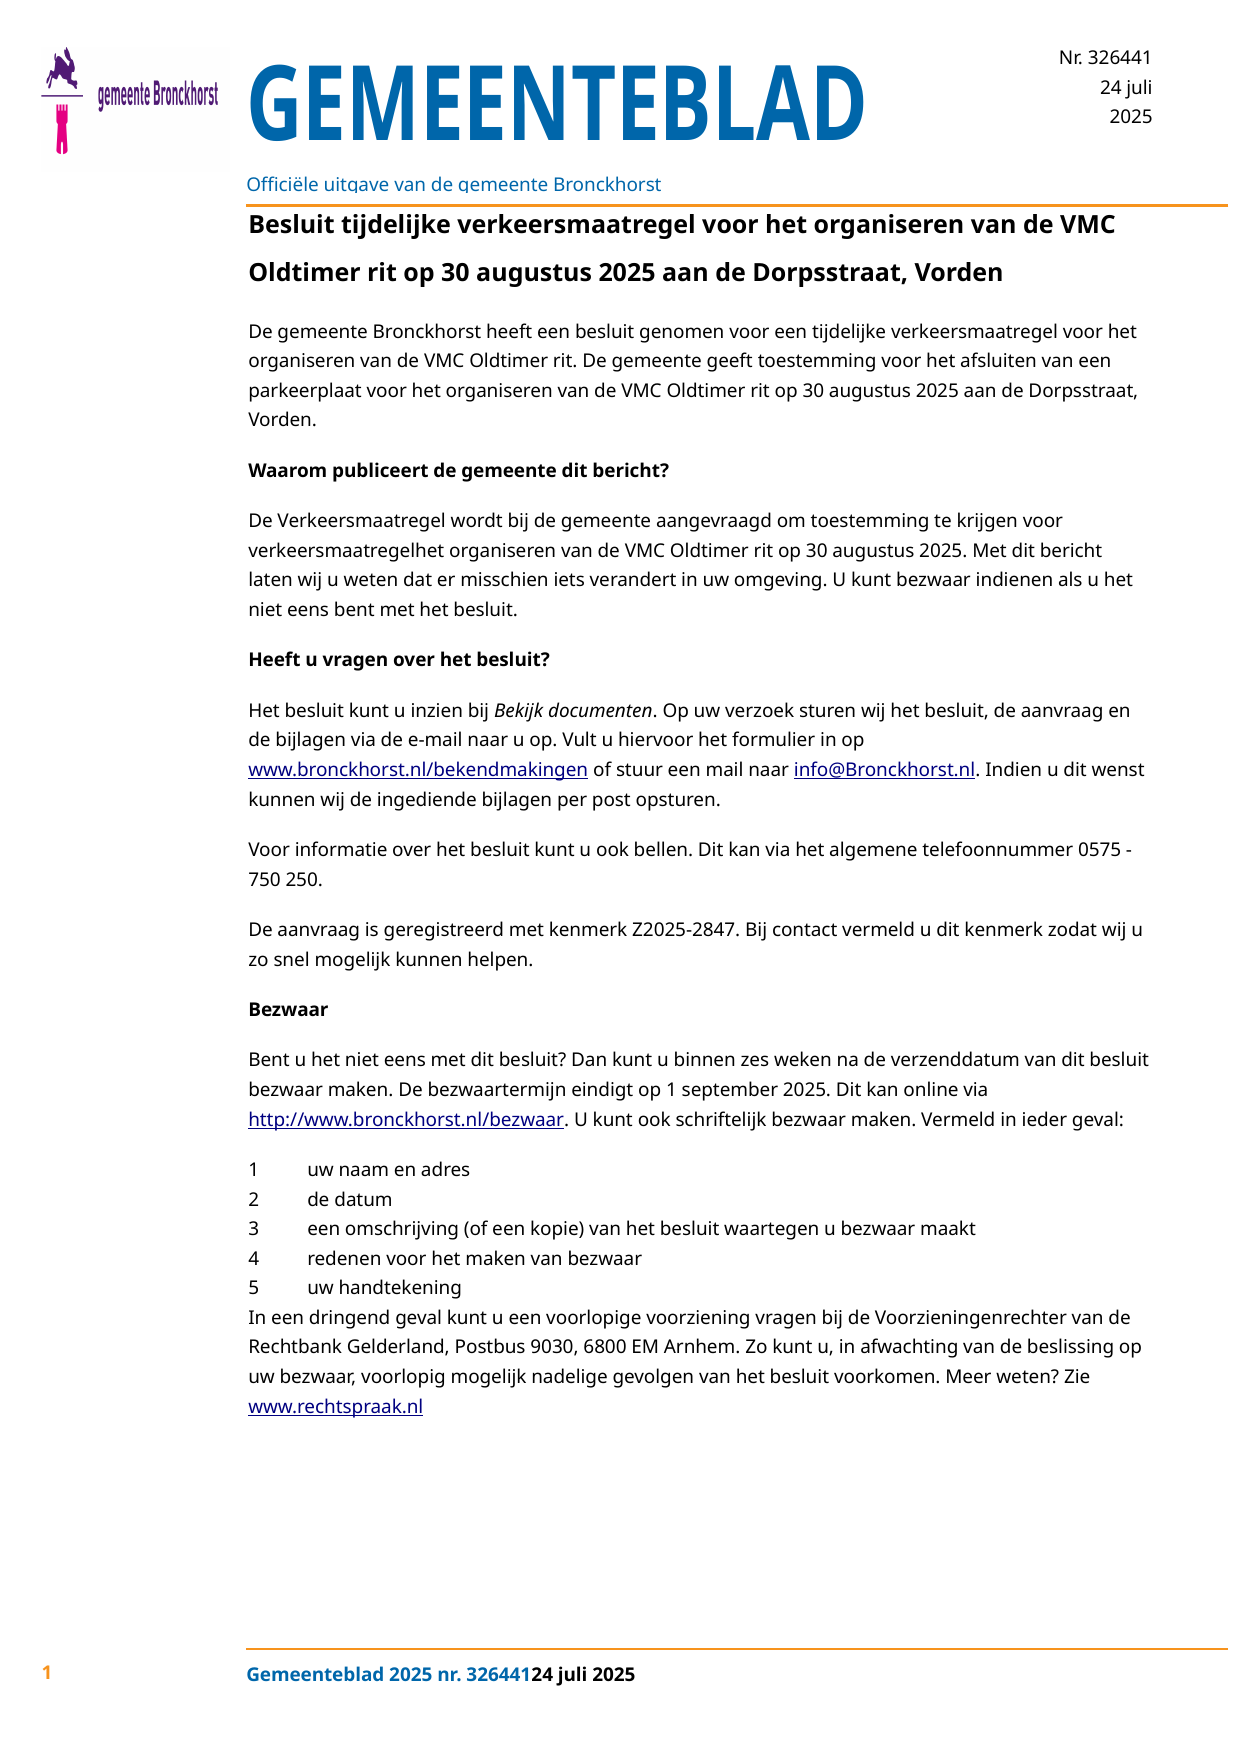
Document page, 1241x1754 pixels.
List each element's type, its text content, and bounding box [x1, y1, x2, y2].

list redenen voor het maken van bezwaar [248, 1245, 1152, 1271]
text Voor informatie over het besluit kunt u ook bellen. Dit kan via het algemene telefoonnummer 0575 - 750 250. [248, 836, 1152, 892]
list een omschrijving (of een kopie) van het besluit waartegen u bezwaar maakt [248, 1215, 1152, 1241]
text In een dringend geval kunt u een voorlopige voorziening vragen bij de Voorzieningenrechter van de Rechtbank Gelderland, Postbus 9030, 6800 EM Arnhem. Zo kunt u, in afwachting van de beslissing op uw bezwaar, voorlopig mogelijk nadelige gevolgen van het besluit voorkomen. Meer weten? Zie www.rechtspraak.nl [248, 1304, 1152, 1419]
text Het besluit kunt u inzien bij Bekijk documenten. Op uw verzoek sturen wij het besluit, de aanvraag en de bijlagen via de e-mail naar u op. Vult u hiervoor het formulier in op www.bronckhorst.nl/bekendmakingen of stuur een mail naar info@Bronckhorst.nl. Indien u dit wenst kunnen wij de ingediende bijlagen per post opsturen. [248, 697, 1152, 812]
text Bezwaar [248, 996, 1152, 1022]
text De Verkeersmaatregel wordt bij de gemeente aangevraagd om toestemming te krijgen voor verkeersmaatregelhet organiseren van de VMC Oldtimer rit op 30 augustus 2025. Met dit bericht laten wij u weten dat er misschien iets verandert in uw omgeving. U kunt bezwaar indienen als u het niet eens bent met het besluit. [248, 507, 1152, 622]
picture [41, 47, 231, 172]
list uw handtekening [248, 1274, 1152, 1300]
text De gemeente Bronckhorst heeft een besluit genomen voor een tijdelijke verkeersmaatregel voor het organiseren van de VMC Oldtimer rit. De gemeente geeft toestemming voor het afsluiten van een parkeerplaat voor het organiseren van de VMC Oldtimer rit op 30 augustus 2025 aan de Dorpsstraat, Vorden. [248, 318, 1152, 432]
text Besluit tijdelijke verkeersmaatregel voor het organiseren van de VMC Oldtimer rit op 30 augustus 2025 aan de Dorpsstraat, Vorden [248, 207, 1152, 288]
list uw naam en adres [248, 1156, 1152, 1182]
text Bent u het niet eens met dit besluit? Dan kunt u binnen zes weken na de verzenddatum van dit besluit bezwaar maken. De bezwaartermijn eindigt op 1 september 2025. Dit kan online via http://www.bronckhorst.nl/bezwaar. U kunt ook schriftelijk bezwaar maken. Vermeld in ieder geval: [248, 1047, 1152, 1132]
text Waarom publiceert de gemeente dit bericht? [248, 457, 1152, 483]
list de datum [248, 1186, 1152, 1212]
text De aanvraag is geregistreerd met kenmerk Z2025-2847. Bij contact vermeld u dit kenmerk zodat wij u zo snel mogelijk kunnen helpen. [248, 916, 1152, 972]
text Heeft u vragen over het besluit? [248, 647, 1152, 672]
